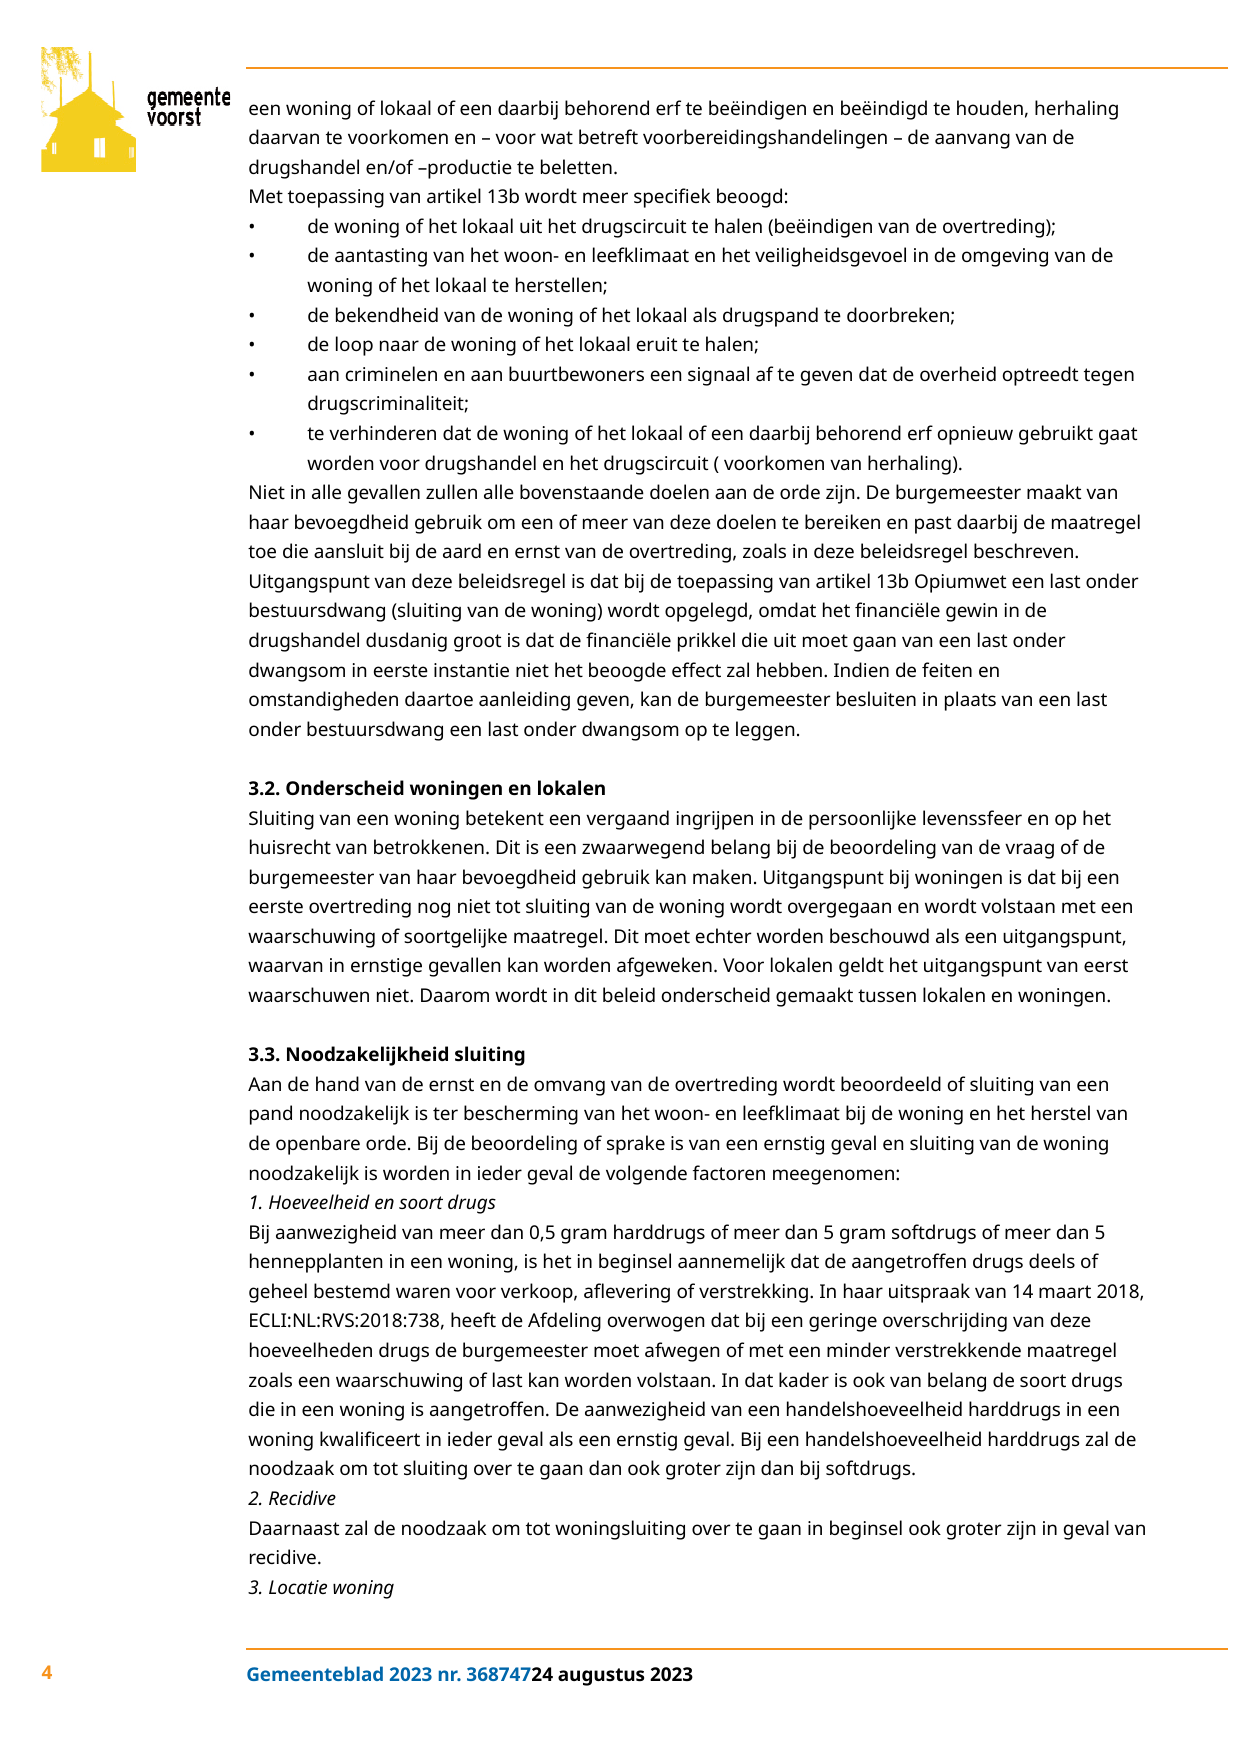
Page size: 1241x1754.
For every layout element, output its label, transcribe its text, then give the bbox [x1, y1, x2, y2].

text Aan de hand van de ernst en de omvang van de overtreding wordt beoordeeld of sluiting van een pand noodzakelijk is ter bescherming van het woon- en leefklimaat bij de woning en het herstel van de openbare orde. Bij de beoordeling of sprake is van een ernstig geval en sluiting van de woning noodzakelijk is worden in ieder geval de volgende factoren meegenomen: [248, 1071, 1152, 1186]
picture [41, 47, 231, 172]
text een woning of lokaal of een daarbij behorend erf te beëindigen en beëindigd te houden, herhaling daarvan te voorkomen en – voor wat betreft voorbereidingshandelingen – de aanvang van de drugshandel en/of –productie te beletten. [248, 95, 1152, 180]
list de loop naar de woning of het lokaal eruit te halen; [248, 331, 1152, 357]
text Bij aanwezigheid van meer dan 0,5 gram harddrugs of meer dan 5 gram softdrugs of meer dan 5 hennepplanten in een woning, is het in beginsel aannemelijk dat de aangetroffen drugs deels of geheel bestemd waren voor verkoop, aflevering of verstrekking. In haar uitspraak van 14 maart 2018, ECLI:NL:RVS:2018:738, heeft de Afdeling overwogen dat bij een geringe overschrijding van deze hoeveelheden drugs de burgemeester moet afwegen of met een minder verstrekkende maatregel zoals een waarschuwing of last kan worden volstaan. In dat kader is ook van belang de soort drugs die in een woning is aangetroffen. De aanwezigheid van een handelshoeveelheid harddrugs in een woning kwalificeert in ieder geval als een ernstig geval. Bij een handelshoeveelheid harddrugs zal de noodzaak om tot sluiting over te gaan dan ook groter zijn dan bij softdrugs. [248, 1219, 1152, 1481]
text Sluiting van een woning betekent een vergaand ingrijpen in de persoonlijke levenssfeer en op het huisrecht van betrokkenen. Dit is een zwaarwegend belang bij de beoordeling van de vraag of de burgemeester van haar bevoegdheid gebruik kan maken. Uitgangspunt bij woningen is dat bij een eerste overtreding nog niet tot sluiting van de woning wordt overgegaan en wordt volstaan met een waarschuwing of soortgelijke maatregel. Dit moet echter worden beschouwd als een uitgangspunt, waarvan in ernstige gevallen kan worden afgeweken. Voor lokalen geldt het uitgangspunt van eerst waarschuwen niet. Daarom wordt in dit beleid onderscheid gemaakt tussen lokalen en woningen. [248, 805, 1152, 1008]
text Daarnaast zal de noodzaak om tot woningsluiting over te gaan in beginsel ook groter zijn in geval van recidive. [248, 1515, 1152, 1570]
text 1. Hoeveelheid en soort drugs [248, 1189, 1152, 1215]
text 2. Recidive [248, 1485, 1152, 1511]
list de woning of het lokaal uit het drugscircuit te halen (beëindigen van de overtreding); [248, 213, 1152, 239]
text 3.2. Onderscheid woningen en lokalen [248, 775, 1152, 801]
text 3.3. Noodzakelijkheid sluiting [248, 1041, 1152, 1067]
list te verhinderen dat de woning of het lokaal of een daarbij behorend erf opnieuw gebruikt gaat worden voor drugshandel en het drugscircuit ( voorkomen van herhaling). [248, 420, 1152, 476]
text 3. Locatie woning [248, 1574, 1152, 1600]
text Met toepassing van artikel 13b wordt meer specifiek beoogd: [248, 183, 1152, 209]
list de bekendheid van de woning of het lokaal als drugspand te doorbreken; [248, 302, 1152, 328]
text Uitgangspunt van deze beleidsregel is dat bij de toepassing van artikel 13b Opiumwet een last onder bestuursdwang (sluiting van de woning) wordt opgelegd, omdat het financiële gewin in de drugshandel dusdanig groot is dat de financiële prikkel die uit moet gaan van een last onder dwangsom in eerste instantie niet het beoogde effect zal hebben. Indien de feiten en omstandigheden daartoe aanleiding geven, kan de burgemeester besluiten in plaats van een last onder bestuursdwang een last onder dwangsom op te leggen. [248, 568, 1152, 742]
list de aantasting van het woon- en leefklimaat en het veiligheidsgevoel in de omgeving van de woning of het lokaal te herstellen; [248, 243, 1152, 298]
list aan criminelen en aan buurtbewoners een signaal af te geven dat de overheid optreedt tegen drugscriminaliteit; [248, 361, 1152, 416]
text Niet in alle gevallen zullen alle bovenstaande doelen aan de orde zijn. De burgemeester maakt van haar bevoegdheid gebruik om een of meer van deze doelen te bereiken en past daarbij de maatregel toe die aansluit bij de aard en ernst van de overtreding, zoals in deze beleidsregel beschreven. [248, 479, 1152, 564]
